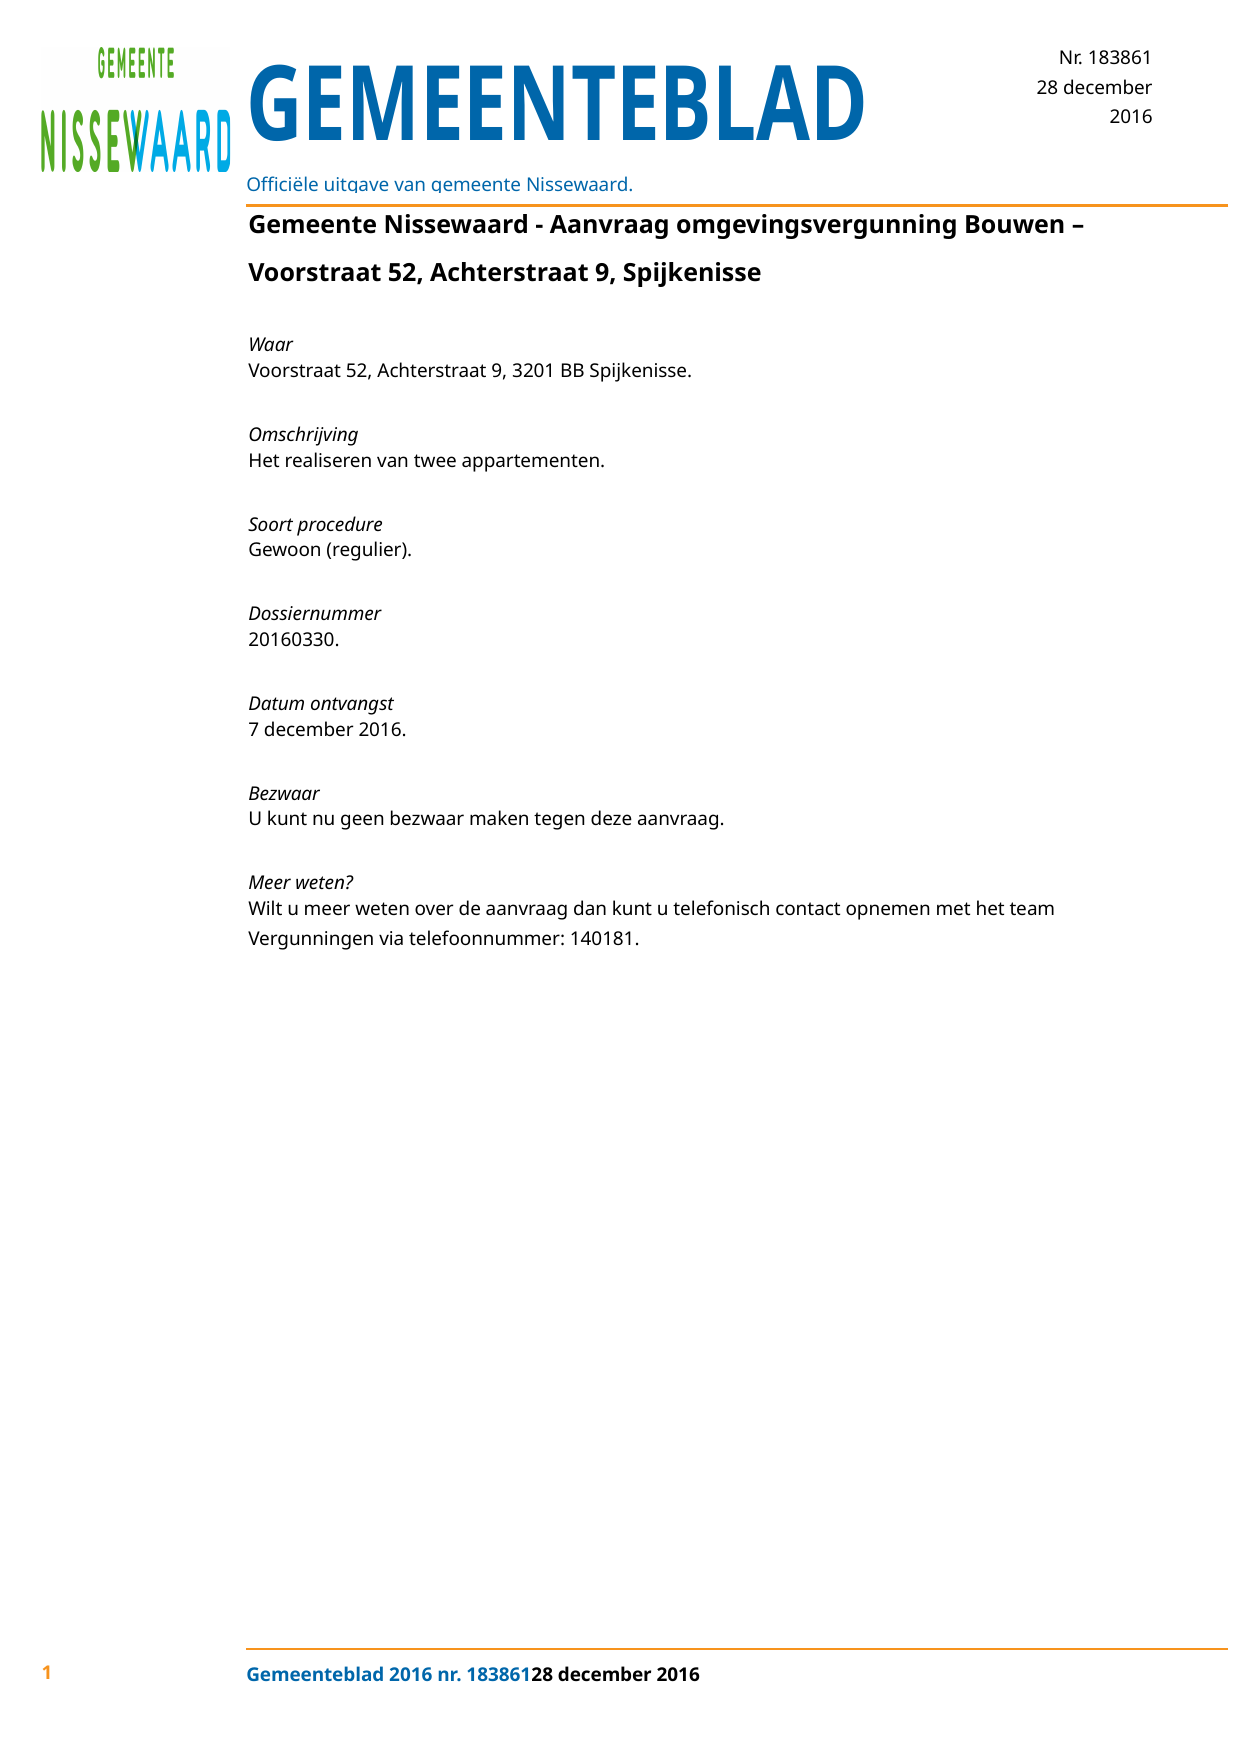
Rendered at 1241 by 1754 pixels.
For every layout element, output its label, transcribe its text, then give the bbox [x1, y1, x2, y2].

text Voorstraat 52, Achterstraat 9, 3201 BB Spijkenisse. [248, 357, 1152, 383]
picture [222, 122, 227, 160]
text Gewoon (regulier). [248, 537, 1152, 562]
picture [200, 151, 206, 172]
text 20160330. [248, 626, 1152, 652]
text 7 december 2016. [248, 716, 1152, 742]
text Het realiseren van twee appartementen. [248, 447, 1152, 473]
picture [176, 157, 187, 172]
text Bezwaar [248, 780, 1152, 806]
text Waar [248, 331, 1152, 357]
text Gemeente Nissewaard - Aanvraag omgevingsvergunning Bouwen – Voorstraat 52, Achterstraat 9, Spijkenisse [248, 207, 1152, 288]
text Soort procedure [248, 511, 1152, 537]
text Dossiernummer [248, 601, 1152, 626]
text Meer weten? [248, 869, 1152, 895]
picture [154, 157, 165, 172]
text Datum ontvangst [248, 690, 1152, 716]
text U kunt nu geen bezwaar maken tegen deze aanvraag. [248, 806, 1152, 831]
picture [201, 122, 206, 138]
text Wilt u meer weten over de aanvraag dan kunt u telefonisch contact opnemen met het team Vergunningen via telefoonnummer: 140181. [248, 895, 1152, 951]
picture [41, 47, 231, 172]
text Omschrijving [248, 421, 1152, 447]
